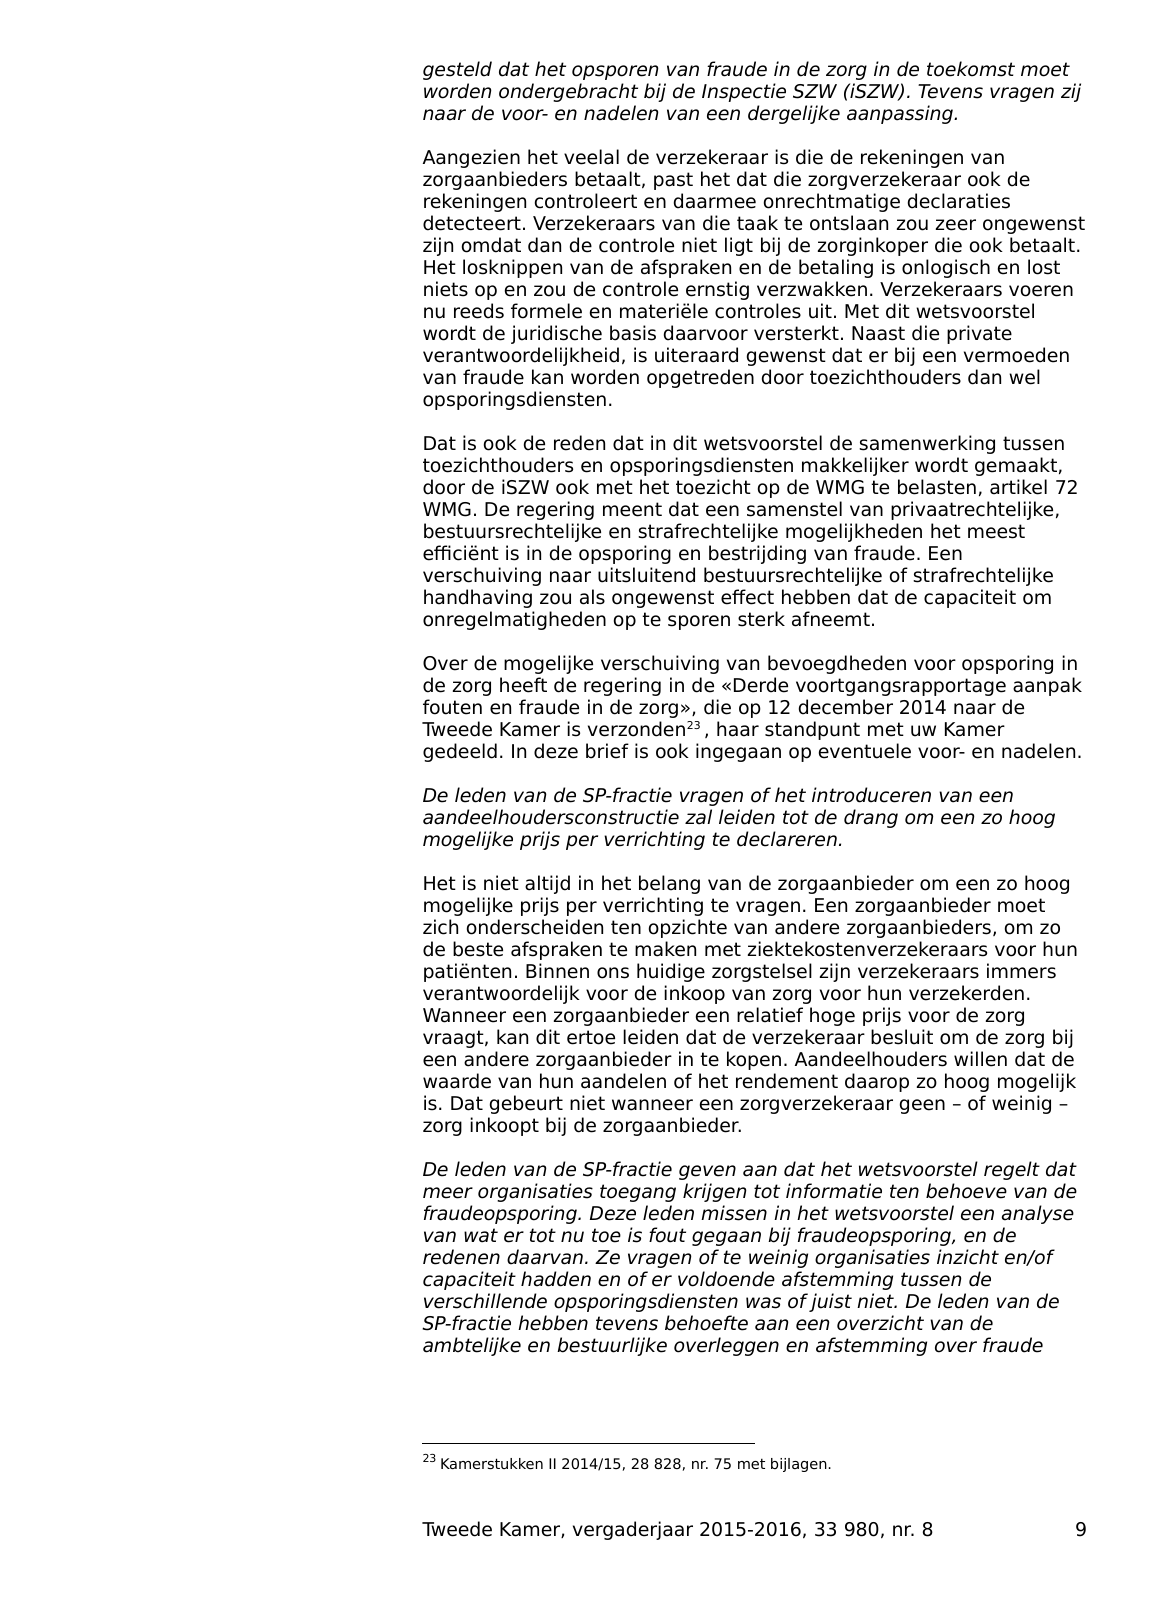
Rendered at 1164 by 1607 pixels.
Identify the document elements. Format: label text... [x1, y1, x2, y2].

text De leden van de SP-fractie geven aan dat het wetsvoorstel regelt dat meer organisaties toegang krijgen tot informatie ten behoeve van de fraudeopsporing. Deze leden missen in het wetsvoorstel een analyse van wat er tot nu toe is fout gegaan bij fraudeopsporing, en de redenen daarvan. Ze vragen of te weinig organisaties inzicht en/of capaciteit hadden en of er voldoende afstemming tussen de verschillende opsporingsdiensten was of juist niet. De leden van de SP-fractie hebben tevens behoefte aan een overzicht van de ambtelijke en bestuurlijke overleggen en afstemming over fraude [422, 1159, 1087, 1357]
text De leden van de SP-fractie vragen of het introduceren van een aandeelhoudersconstructie zal leiden tot de drang om een zo hoog mogelijke prijs per verrichting te declareren. [422, 785, 1087, 851]
text Dat is ook de reden dat in dit wetsvoorstel de samenwerking tussen toezichthouders en opsporingsdiensten makkelijker wordt gemaakt, door de iSZW ook met het toezicht op de WMG te belasten, artikel 72 WMG. De regering meent dat een samenstel van privaatrechtelijke, bestuursrechtelijke en strafrechtelijke mogelijkheden het meest efficiënt is in de opsporing en bestrijding van fraude. Een verschuiving naar uitsluitend bestuursrechtelijke of strafrechtelijke handhaving zou als ongewenst effect hebben dat de capaciteit om onregelmatigheden op te sporen sterk afneemt. [422, 433, 1087, 631]
text Het is niet altijd in het belang van de zorgaanbieder om een zo hoog mogelijke prijs per verrichting te vragen. Een zorgaanbieder moet zich onderscheiden ten opzichte van andere zorgaanbieders, om zo de beste afspraken te maken met ziektekostenverzekeraars voor hun patiënten. Binnen ons huidige zorgstelsel zijn verzekeraars immers verantwoordelijk voor de inkoop van zorg voor hun verzekerden. Wanneer een zorgaanbieder een relatief hoge prijs voor de zorg vraagt, kan dit ertoe leiden dat de verzekeraar besluit om de zorg bij een andere zorgaanbieder in te kopen. Aandeelhouders willen dat de waarde van hun aandelen of het rendement daarop zo hoog mogelijk is. Dat gebeurt niet wanneer een zorgverzekeraar geen – of weinig – zorg inkoopt bij de zorgaanbieder. [422, 873, 1087, 1137]
text Aangezien het veelal de verzekeraar is die de rekeningen van zorgaanbieders betaalt, past het dat die zorgverzekeraar ook de rekeningen controleert en daarmee onrechtmatige declaraties detecteert. Verzekeraars van die taak te ontslaan zou zeer ongewenst zijn omdat dan de controle niet ligt bij de zorginkoper die ook betaalt. Het losknippen van de afspraken en de betaling is onlogisch en lost niets op en zou de controle ernstig verzwakken. Verzekeraars voeren nu reeds formele en materiële controles uit. Met dit wetsvoorstel wordt de juridische basis daarvoor versterkt. Naast die private verantwoordelijkheid, is uiteraard gewenst dat er bij een vermoeden van fraude kan worden opgetreden door toezichthouders dan wel opsporingsdiensten. [422, 147, 1087, 411]
text Over de mogelijke verschuiving van bevoegdheden voor opsporing in de zorg heeft de regering in de «Derde voortgangsrapportage aanpak fouten en fraude in de zorg», die op 12 december 2014 naar de Tweede Kamer is verzonden, haar standpunt met uw Kamer gedeeld. In deze brief is ook ingegaan op eventuele voor- en nadelen. [422, 653, 1087, 763]
text gesteld dat het opsporen van fraude in de zorg in de toekomst moet worden ondergebracht bij de Inspectie SZW (iSZW). Tevens vragen zij naar de voor- en nadelen van een dergelijke aanpassing. [422, 59, 1087, 125]
text Kamerstukken II 2014/15, 28 828, nr. 75 met bijlagen. [422, 1452, 1087, 1474]
